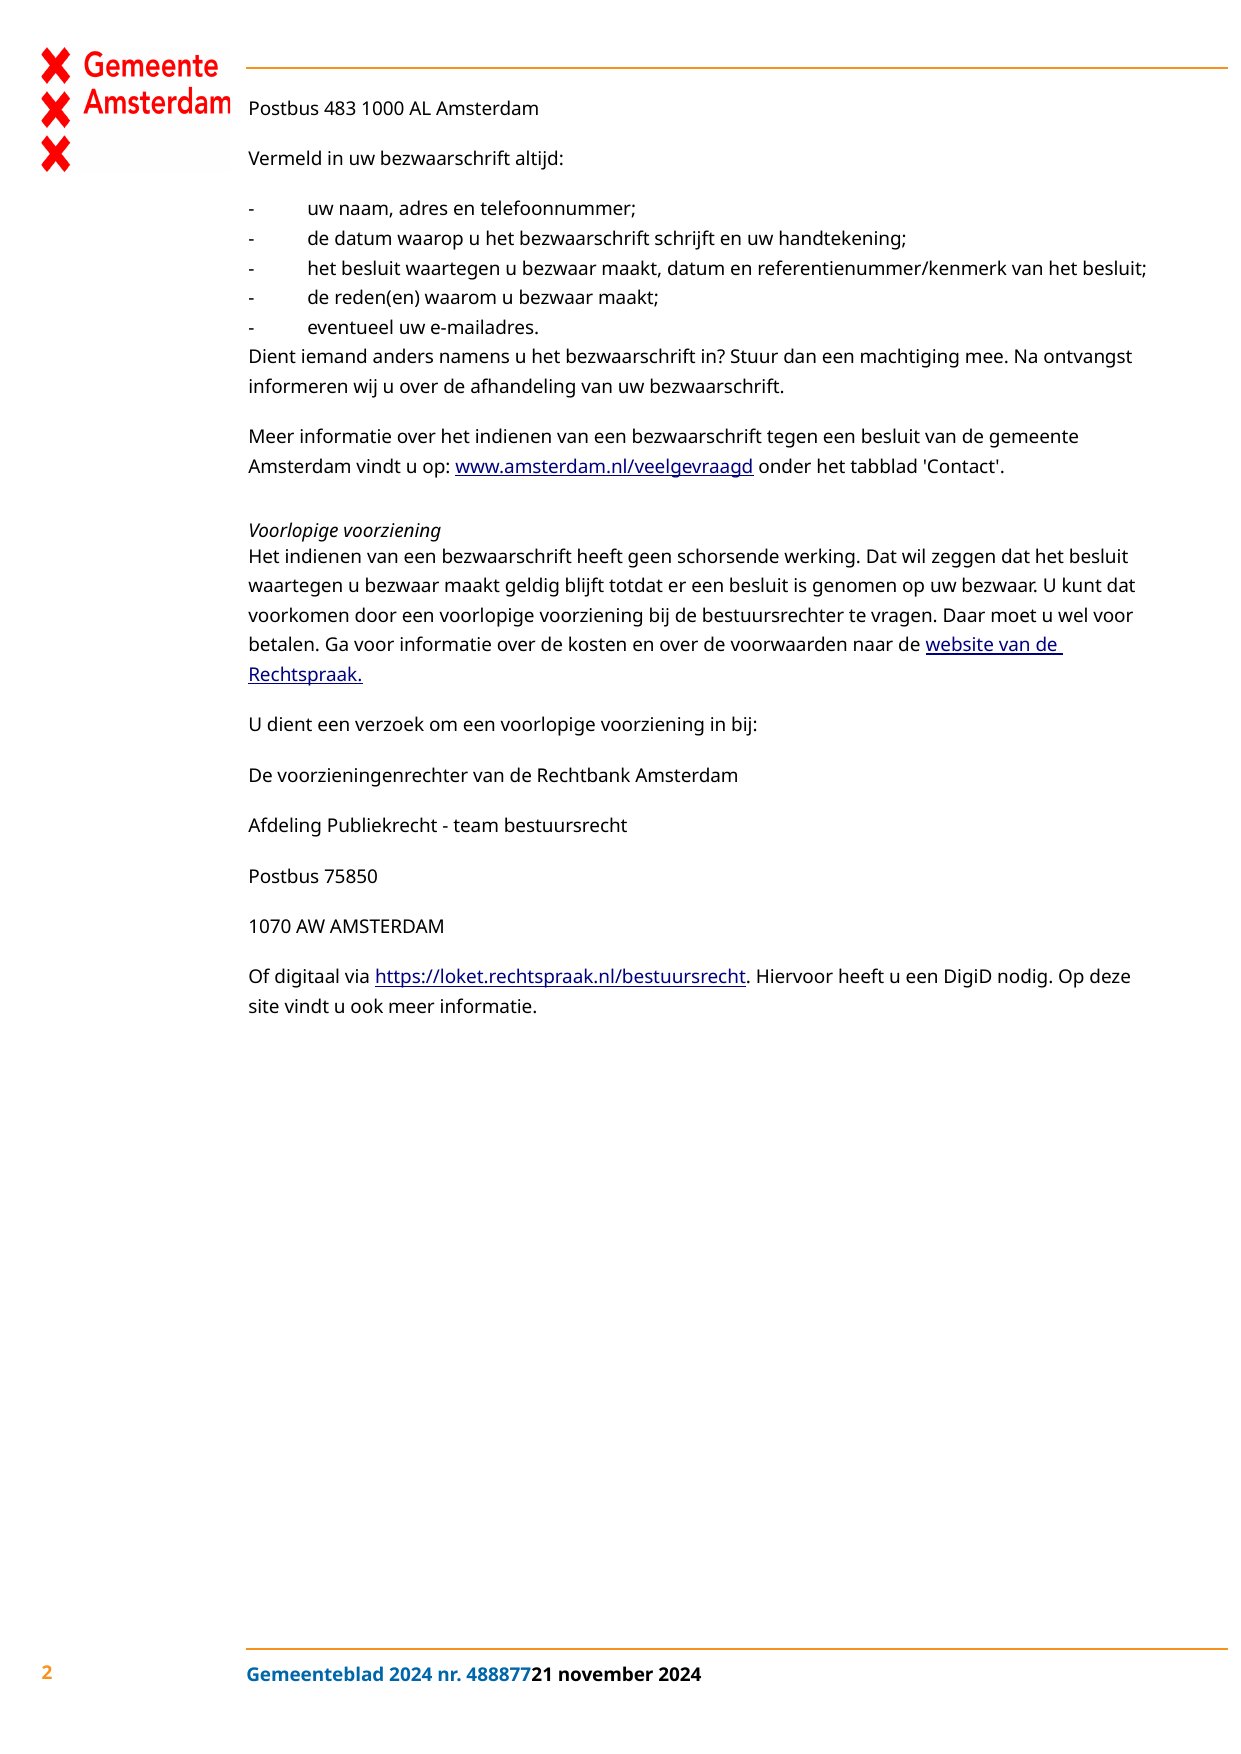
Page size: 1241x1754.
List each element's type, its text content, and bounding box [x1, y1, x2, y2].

text Het indienen van een bezwaarschrift heeft geen schorsende werking. Dat wil zeggen dat het besluit waartegen u bezwaar maakt geldig blijft totdat er een besluit is genomen op uw bezwaar. U kunt dat voorkomen door een voorlopige voorziening bij de bestuursrechter te vragen. Daar moet u wel voor betalen. Ga voor informatie over de kosten en over de voorwaarden naar de website van de Rechtspraak. [248, 543, 1152, 687]
text De voorzieningenrechter van de Rechtbank Amsterdam [248, 762, 1152, 788]
text U dient een verzoek om een voorlopige voorziening in bij: [248, 712, 1152, 737]
text Afdeling Publiekrecht - team bestuursrecht [248, 812, 1152, 838]
list het besluit waartegen u bezwaar maakt, datum en referentienummer/kenmerk van het besluit; [248, 255, 1152, 281]
list de datum waarop u het bezwaarschrift schrijft en uw handtekening; [248, 225, 1152, 251]
list eventueel uw e-mailadres. [248, 314, 1152, 340]
text Dient iemand anders namens u het bezwaarschrift in? Stuur dan een machtiging mee. Na ontvangst informeren wij u over de afhandeling van uw bezwaarschrift. [248, 343, 1152, 399]
text Of digitaal via https://loket.rechtspraak.nl/bestuursrecht. Hiervoor heeft u een DigiD nodig. Op deze site vindt u ook meer informatie. [248, 964, 1152, 1019]
text Postbus 483 1000 AL Amsterdam [248, 95, 1152, 121]
text Postbus 75850 [248, 863, 1152, 888]
text 1070 AW AMSTERDAM [248, 913, 1152, 939]
list de reden(en) waarom u bezwaar maakt; [248, 284, 1152, 310]
text Vermeld in uw bezwaarschrift altijd: [248, 145, 1152, 171]
text Voorlopige voorziening [248, 517, 1152, 543]
picture [41, 47, 231, 172]
text Meer informatie over het indienen van een bezwaarschrift tegen een besluit van de gemeente Amsterdam vindt u op: www.amsterdam.nl/veelgevraagd onder het tabblad 'Contact'. [248, 423, 1152, 479]
list uw naam, adres en telefoonnummer; [248, 196, 1152, 221]
